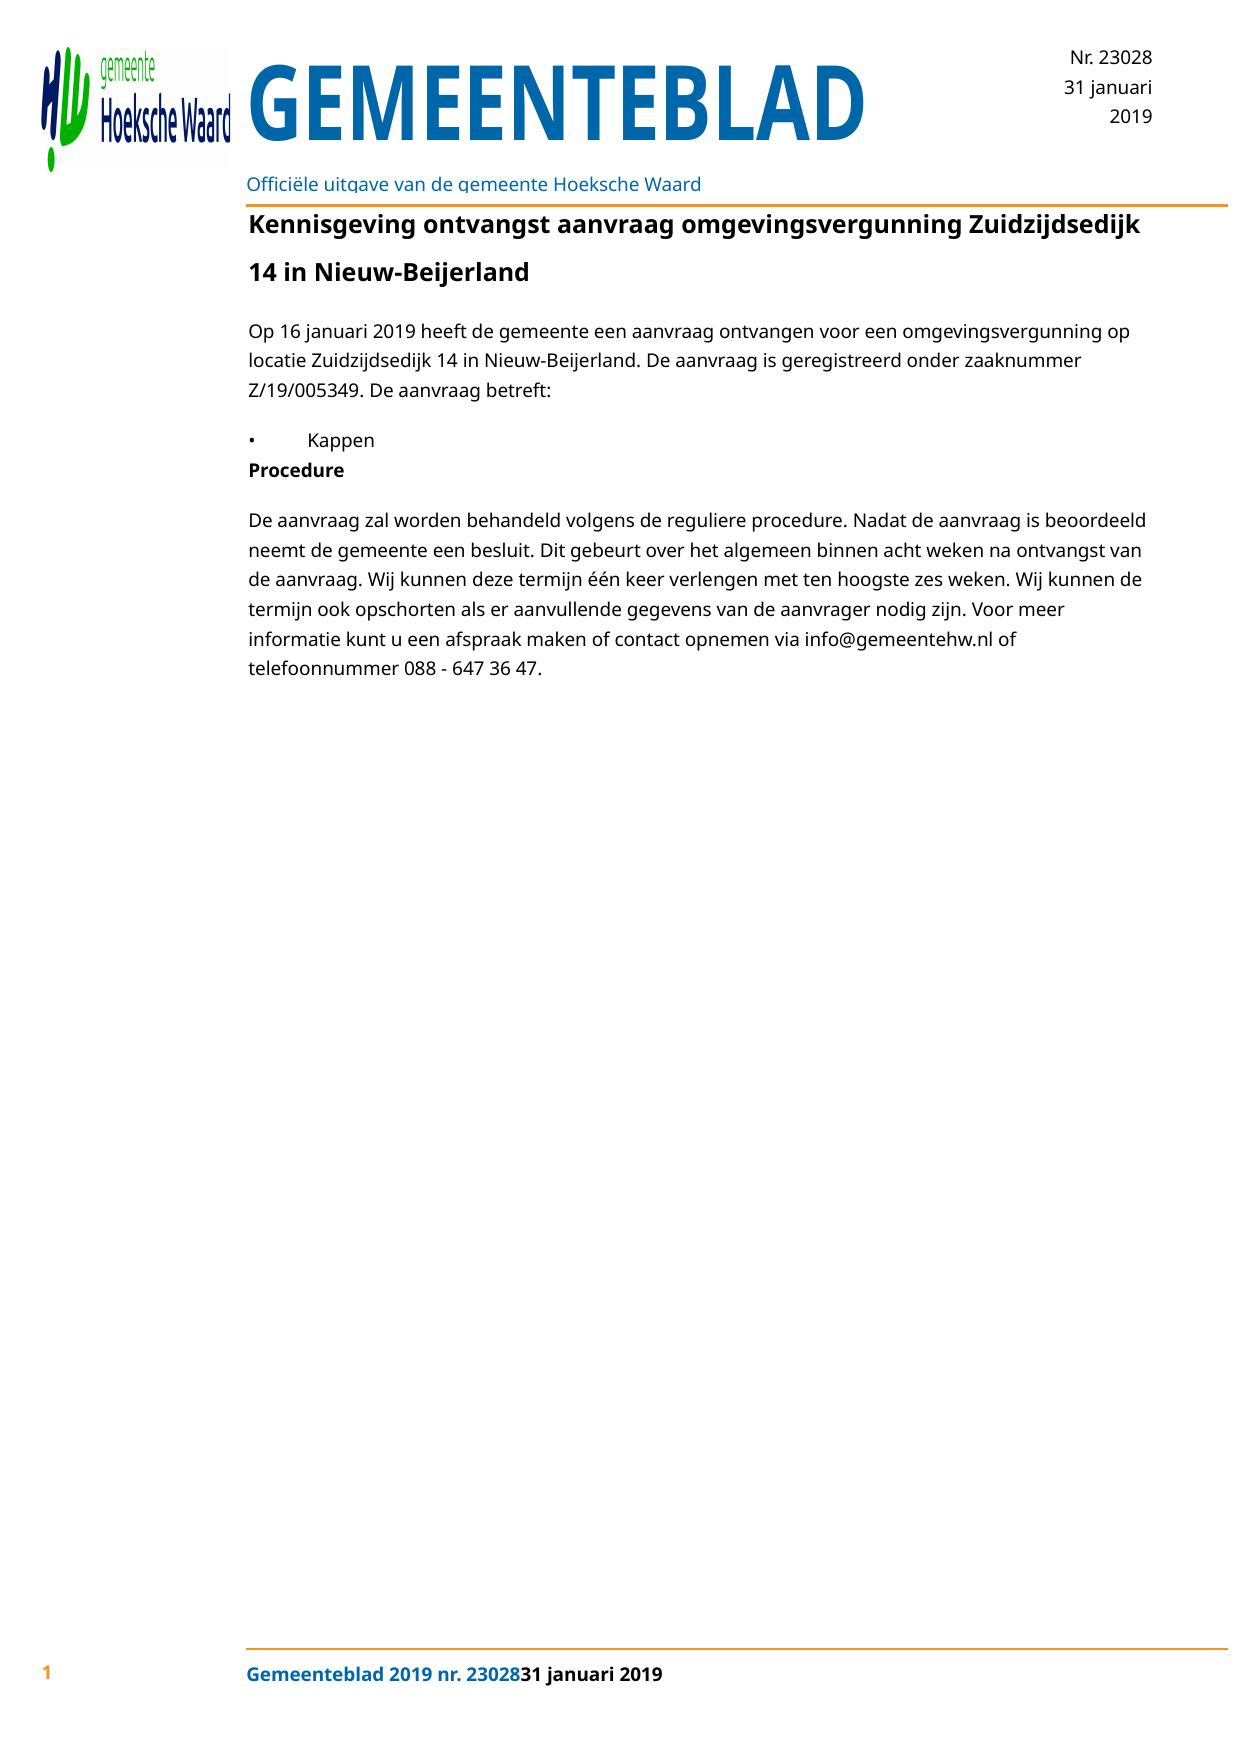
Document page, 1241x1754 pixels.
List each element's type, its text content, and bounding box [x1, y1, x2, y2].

text De aanvraag zal worden behandeld volgens de reguliere procedure. Nadat de aanvraag is beoordeeld neemt de gemeente een besluit. Dit gebeurt over het algemeen binnen acht weken na ontvangst van de aanvraag. Wij kunnen deze termijn één keer verlengen met ten hoogste zes weken. Wij kunnen de termijn ook opschorten als er aanvullende gegevens van de aanvrager nodig zijn. Voor meer informatie kunt u een afspraak maken of contact opnemen via info@gemeentehw.nl of telefoonnummer 088 - 647 36 47. [248, 507, 1152, 681]
picture [41, 47, 231, 172]
text Op 16 januari 2019 heeft de gemeente een aanvraag ontvangen voor een omgevingsvergunning op locatie Zuidzijdsedijk 14 in Nieuw-Beijerland. De aanvraag is geregistreerd onder zaaknummer Z/19/005349. De aanvraag betreft: [248, 318, 1152, 403]
text Procedure [248, 457, 1152, 483]
list Kappen [248, 427, 1152, 453]
text Kennisgeving ontvangst aanvraag omgevingsvergunning Zuidzijdsedijk 14 in Nieuw-Beijerland [248, 207, 1152, 288]
